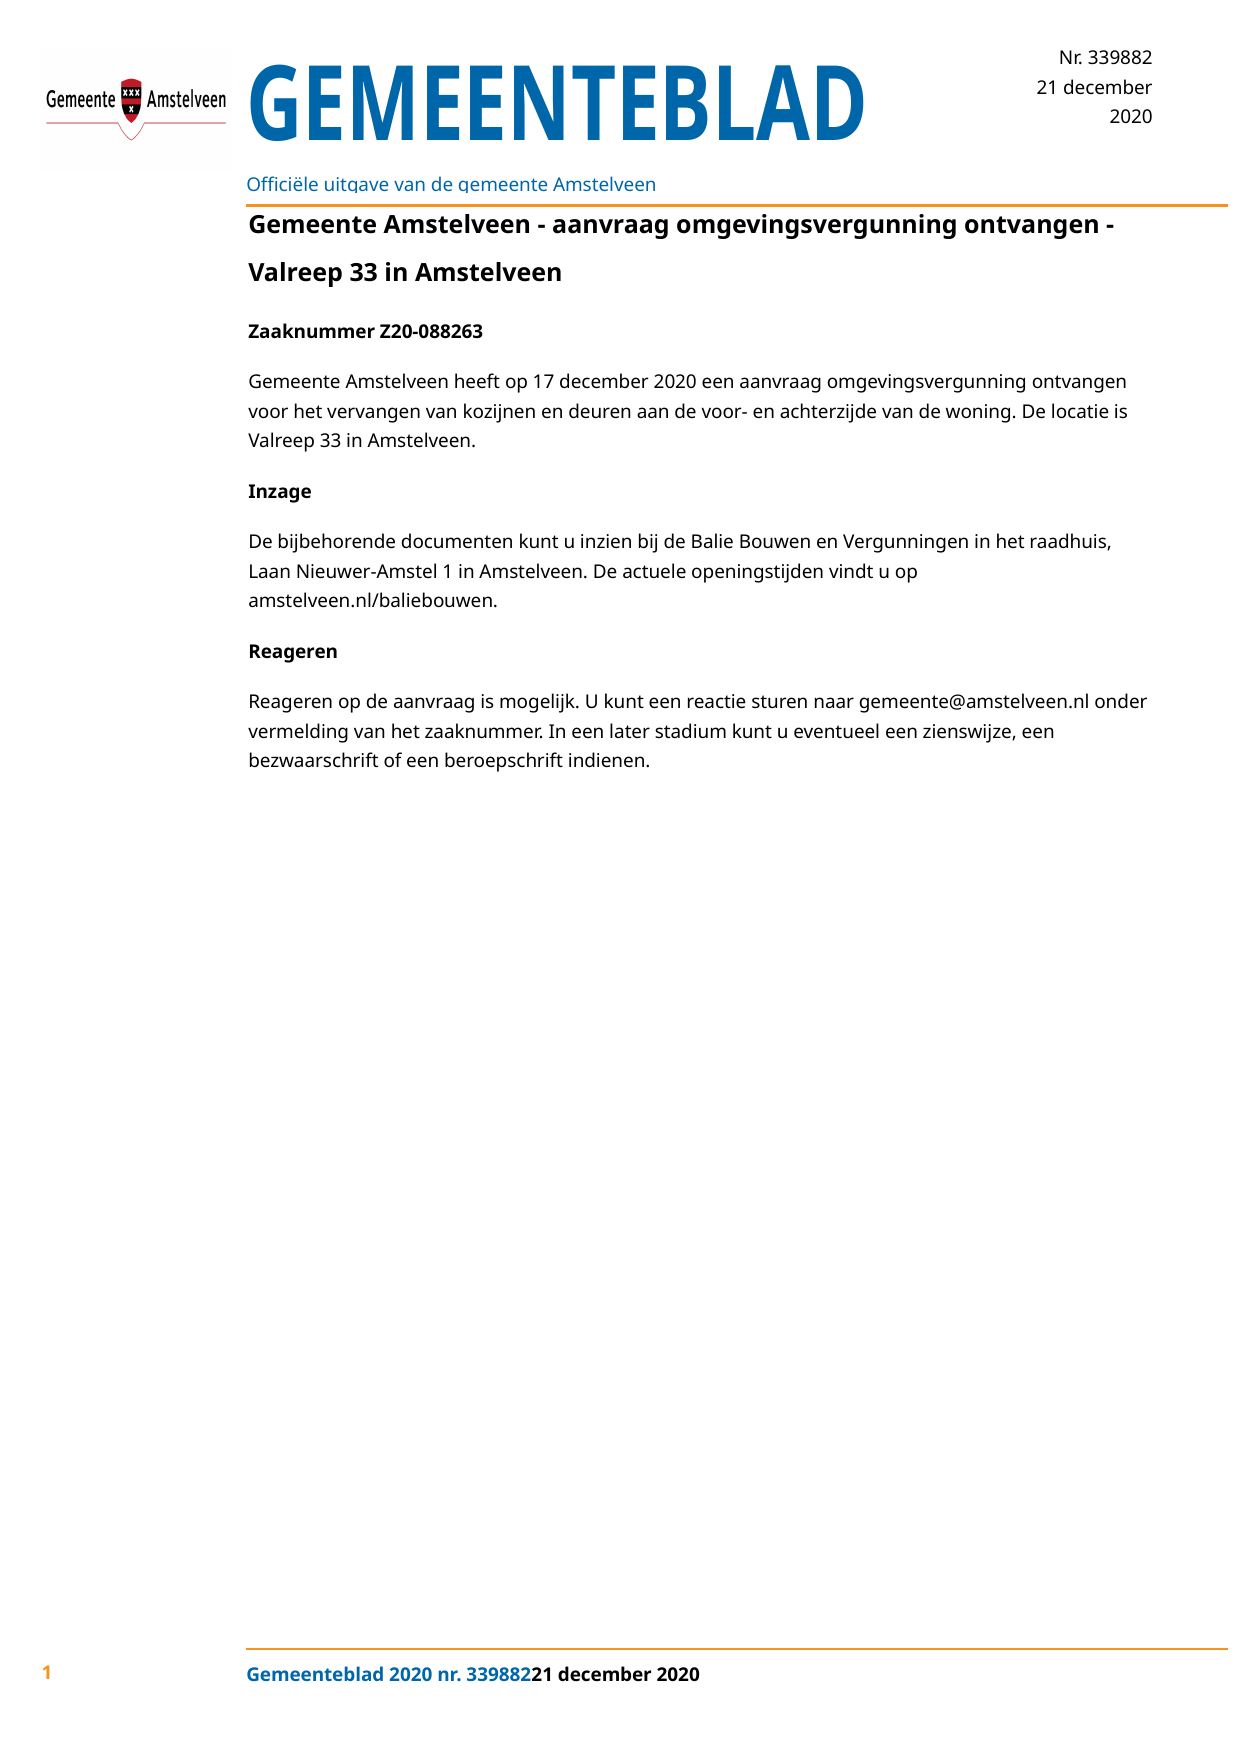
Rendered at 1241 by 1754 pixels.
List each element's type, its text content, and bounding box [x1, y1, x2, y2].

text Reageren [248, 638, 1152, 664]
text Gemeente Amstelveen heeft op 17 december 2020 een aanvraag omgevingsvergunning ontvangen voor het vervangen van kozijnen en deuren aan de voor- en achterzijde van de woning. De locatie is Valreep 33 in Amstelveen. [248, 368, 1152, 453]
text De bijbehorende documenten kunt u inzien bij de Balie Bouwen en Vergunningen in het raadhuis, Laan Nieuwer-Amstel 1 in Amstelveen. De actuele openingstijden vindt u op amstelveen.nl/baliebouwen. [248, 528, 1152, 613]
text Reageren op de aanvraag is mogelijk. U kunt een reactie sturen naar gemeente@amstelveen.nl onder vermelding van het zaaknummer. In een later stadium kunt u eventueel een zienswijze, een bezwaarschrift of een beroepschrift indienen. [248, 688, 1152, 773]
text Zaaknummer Z20-088263 [248, 318, 1152, 344]
text Gemeente Amstelveen - aanvraag omgevingsvergunning ontvangen - Valreep 33 in Amstelveen [248, 207, 1152, 288]
picture [41, 47, 231, 172]
text Inzage [248, 478, 1152, 504]
